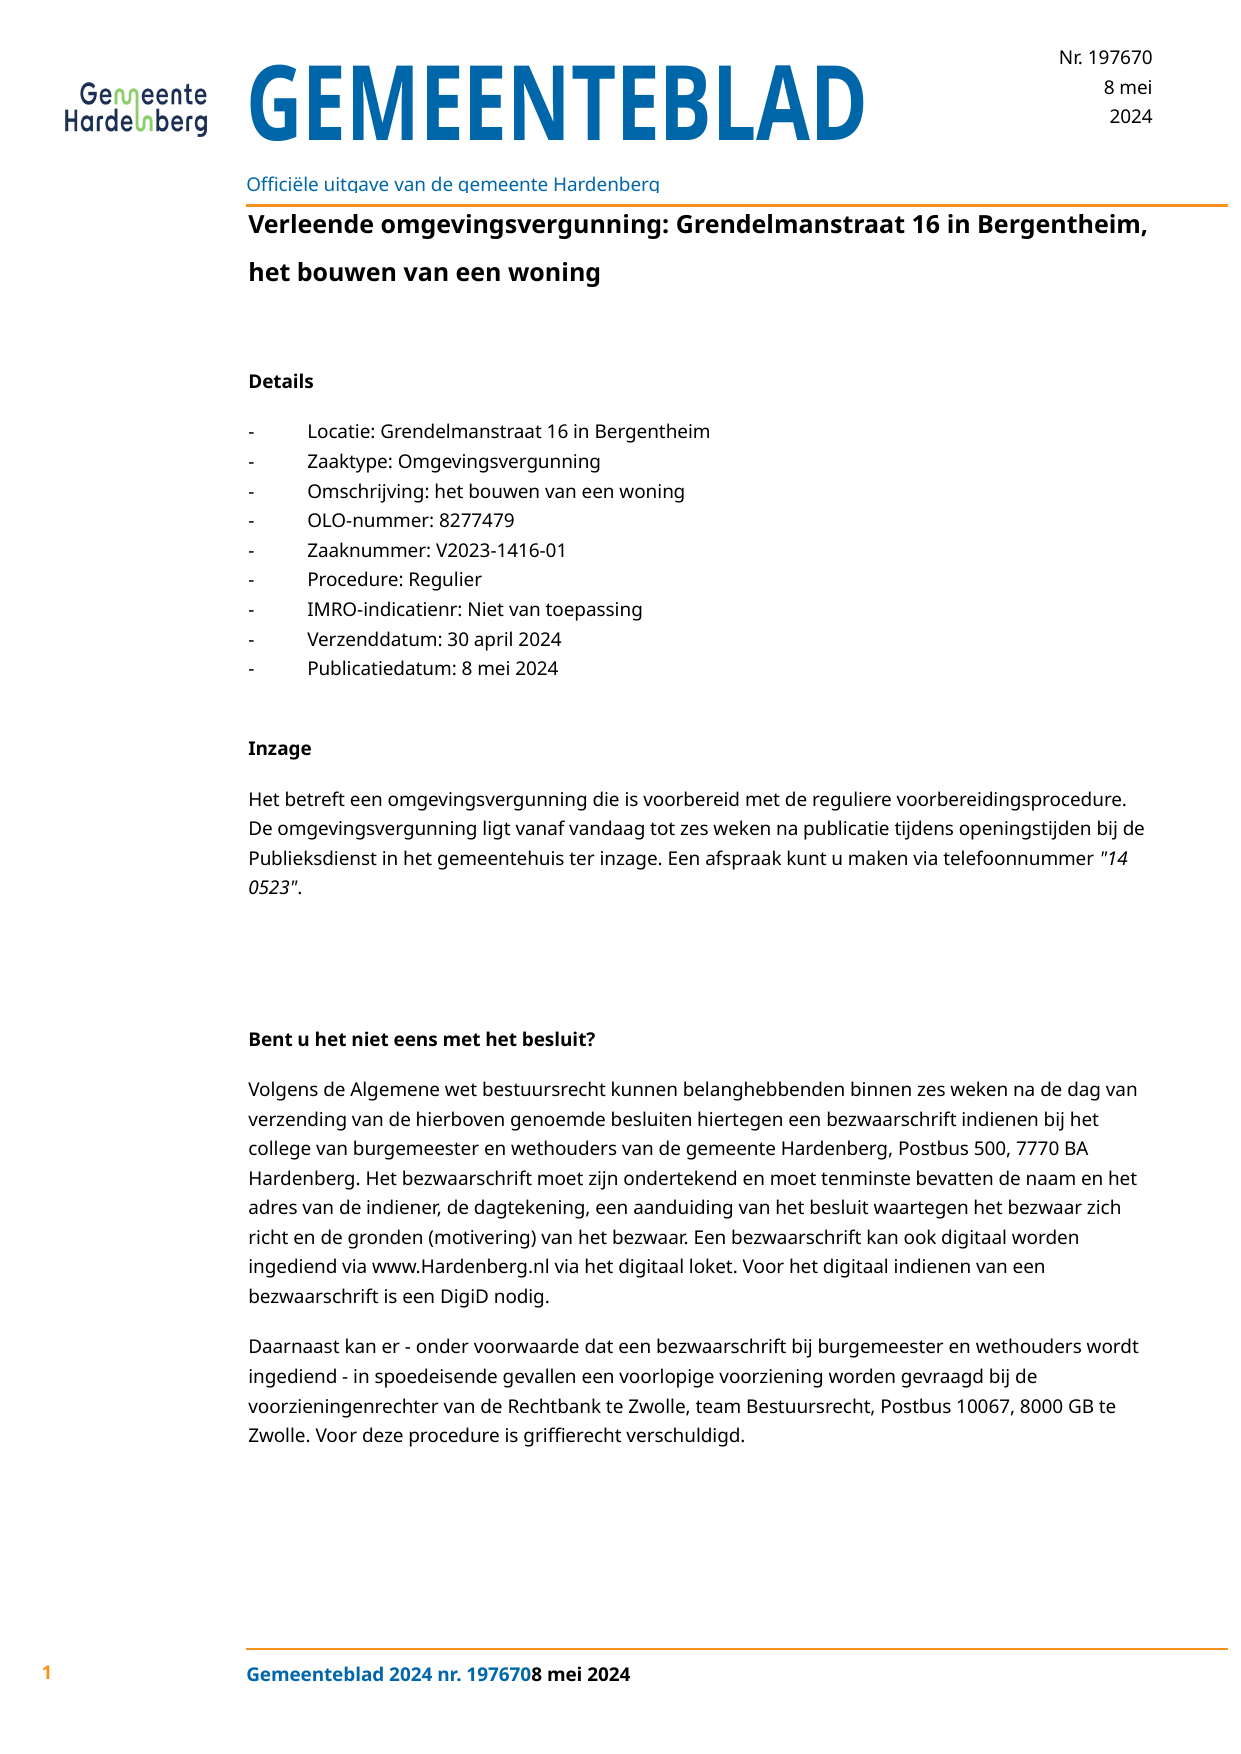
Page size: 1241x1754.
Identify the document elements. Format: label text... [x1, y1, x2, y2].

text Volgens de Algemene wet bestuursrecht kunnen belanghebbenden binnen zes weken na de dag van verzending van de hierboven genoemde besluiten hiertegen een bezwaarschrift indienen bij het college van burgemeester en wethouders van de gemeente Hardenberg, Postbus 500, 7770 BA Hardenberg. Het bezwaarschrift moet zijn ondertekend en moet tenminste bevatten de naam en het adres van de indiener, de dagtekening, een aanduiding van het besluit waartegen het bezwaar zich richt en de gronden (motivering) van het bezwaar. Een bezwaarschrift kan ook digitaal worden ingediend via www.Hardenberg.nl via het digitaal loket. Voor het digitaal indienen van een bezwaarschrift is een DigiD nodig. [248, 1076, 1152, 1309]
list OLO-nummer: 8277479 [248, 507, 1152, 533]
text Details [248, 368, 1152, 394]
list Procedure: Regulier [248, 567, 1152, 592]
text Verleende omgevingsvergunning: Grendelmanstraat 16 in Bergentheim, het bouwen van een woning [248, 207, 1152, 288]
picture [41, 47, 231, 172]
list Locatie: Grendelmanstraat 16 in Bergentheim [248, 419, 1152, 444]
text Het betreft een omgevingsvergunning die is voorbereid met de reguliere voorbereidingsprocedure. De omgevingsvergunning ligt vanaf vandaag tot zes weken na publicatie tijdens openingstijden bij de Publieksdienst in het gemeentehuis ter inzage. Een afspraak kunt u maken via telefoonnummer "14 0523". [248, 786, 1152, 900]
list IMRO-indicatienr: Niet van toepassing [248, 596, 1152, 622]
list Zaaktype: Omgevingsvergunning [248, 448, 1152, 474]
text Daarnaast kan er - onder voorwaarde dat een bezwaarschrift bij burgemeester en wethouders wordt ingediend - in spoedeisende gevallen een voorlopige voorziening worden gevraagd bij de voorzieningenrechter van de Rechtbank te Zwolle, team Bestuursrecht, Postbus 10067, 8000 GB te Zwolle. Voor deze procedure is griffierecht verschuldigd. [248, 1334, 1152, 1448]
list Publicatiedatum: 8 mei 2024 [248, 655, 1152, 681]
list Omschrijving: het bouwen van een woning [248, 478, 1152, 504]
list Zaaknummer: V2023-1416-01 [248, 537, 1152, 563]
list Verzenddatum: 30 april 2024 [248, 626, 1152, 652]
text Bent u het niet eens met het besluit? [248, 1026, 1152, 1052]
text Inzage [248, 735, 1152, 761]
